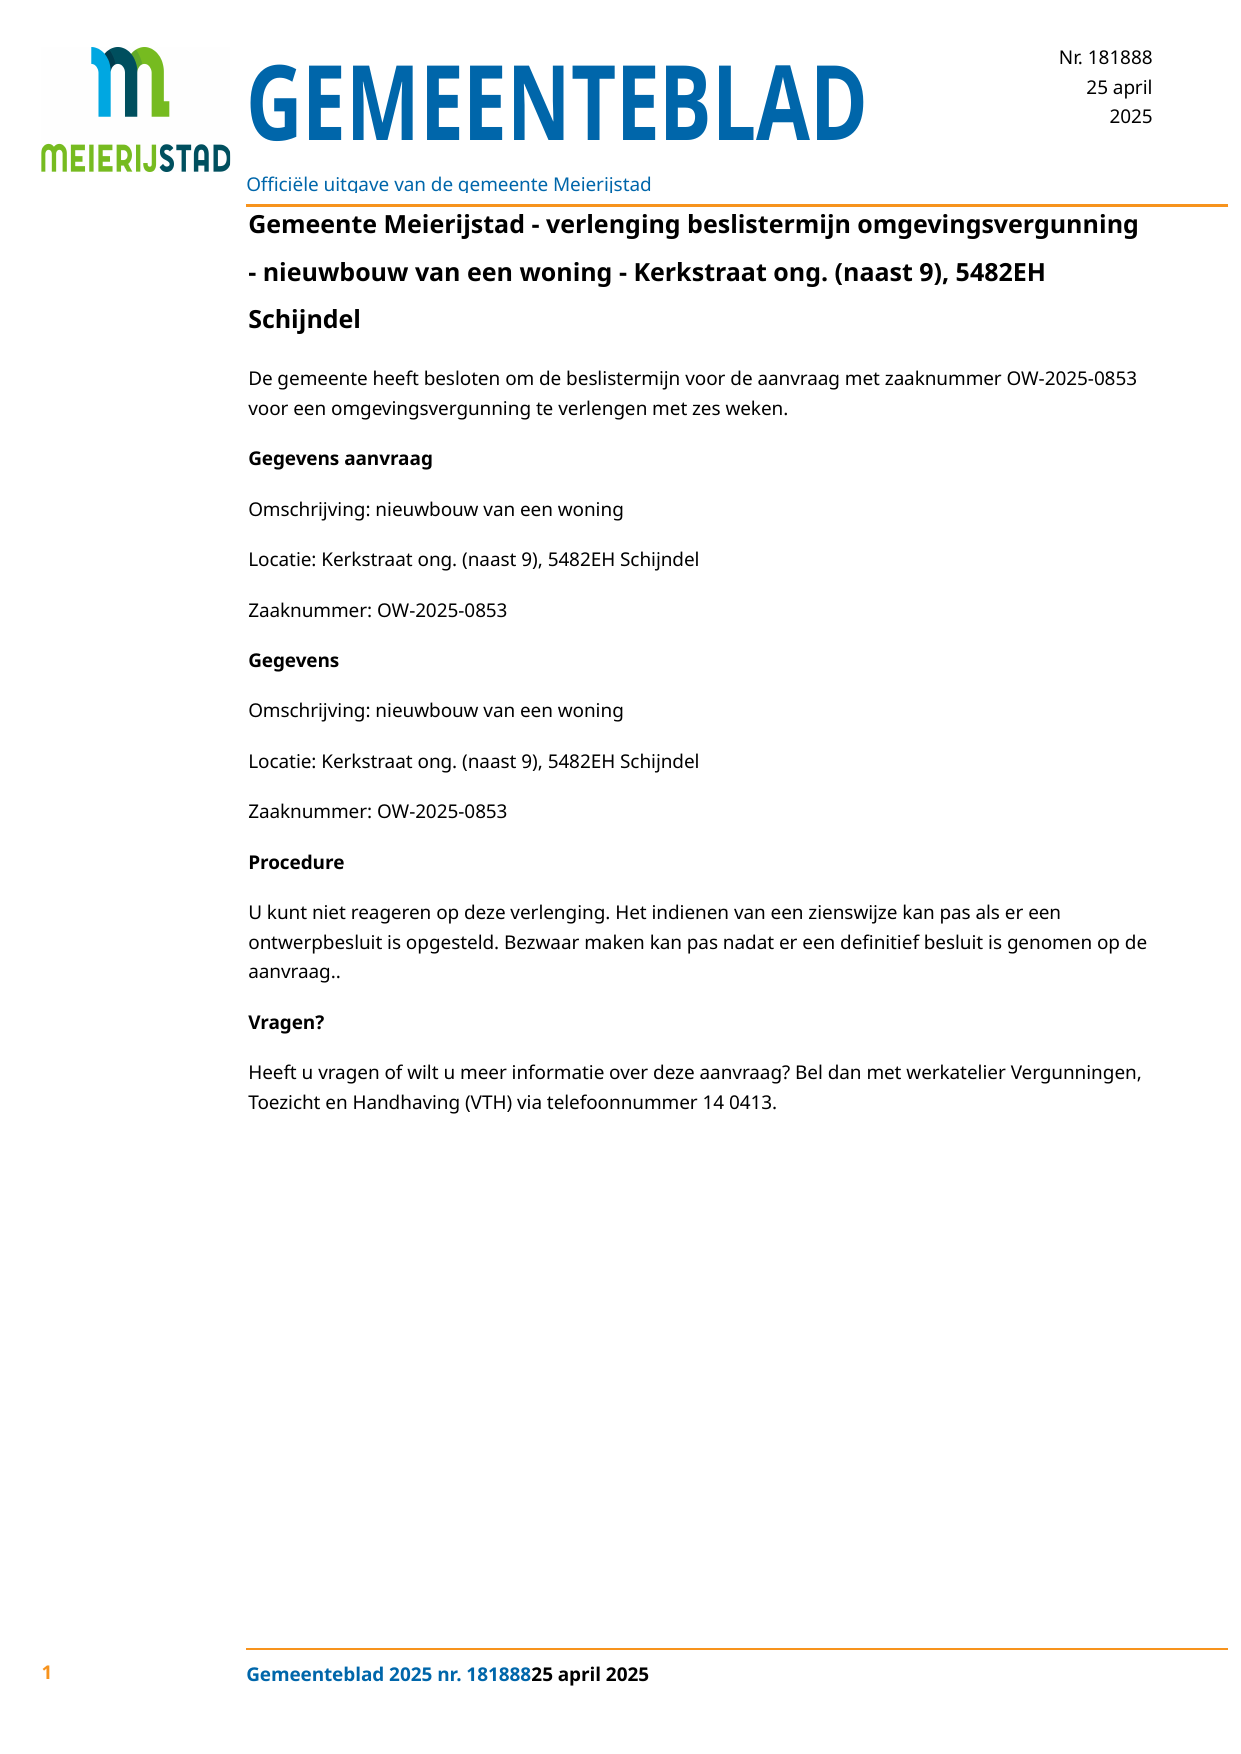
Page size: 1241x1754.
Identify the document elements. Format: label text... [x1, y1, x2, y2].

text Omschrijving: nieuwbouw van een woning [248, 698, 1152, 723]
text Procedure [248, 849, 1152, 874]
text Gegevens aanvraag [248, 446, 1152, 471]
text Zaaknummer: OW-2025-0853 [248, 798, 1152, 824]
text Locatie: Kerkstraat ong. (naast 9), 5482EH Schijndel [248, 546, 1152, 572]
text Omschrijving: nieuwbouw van een woning [248, 496, 1152, 522]
text Locatie: Kerkstraat ong. (naast 9), 5482EH Schijndel [248, 748, 1152, 774]
picture [41, 47, 231, 172]
text De gemeente heeft besloten om de beslistermijn voor de aanvraag met zaaknummer OW-2025-0853 voor een omgevingsvergunning te verlengen met zes weken. [248, 366, 1152, 421]
text Vragen? [248, 1009, 1152, 1034]
text Zaaknummer: OW-2025-0853 [248, 597, 1152, 622]
text Gemeente Meierijstad - verlenging beslistermijn omgevingsvergunning - nieuwbouw van een woning - Kerkstraat ong. (naast 9), 5482EH Schijndel [248, 207, 1152, 336]
text Heeft u vragen of wilt u meer informatie over deze aanvraag? Bel dan met werkatelier Vergunningen, Toezicht en Handhaving (VTH) via telefoonnummer 14 0413. [248, 1059, 1152, 1114]
text U kunt niet reageren op deze verlenging. Het indienen van een zienswijze kan pas als er een ontwerpbesluit is opgesteld. Bezwaar maken kan pas nadat er een definitief besluit is genomen op de aanvraag.. [248, 899, 1152, 984]
text Gegevens [248, 647, 1152, 673]
